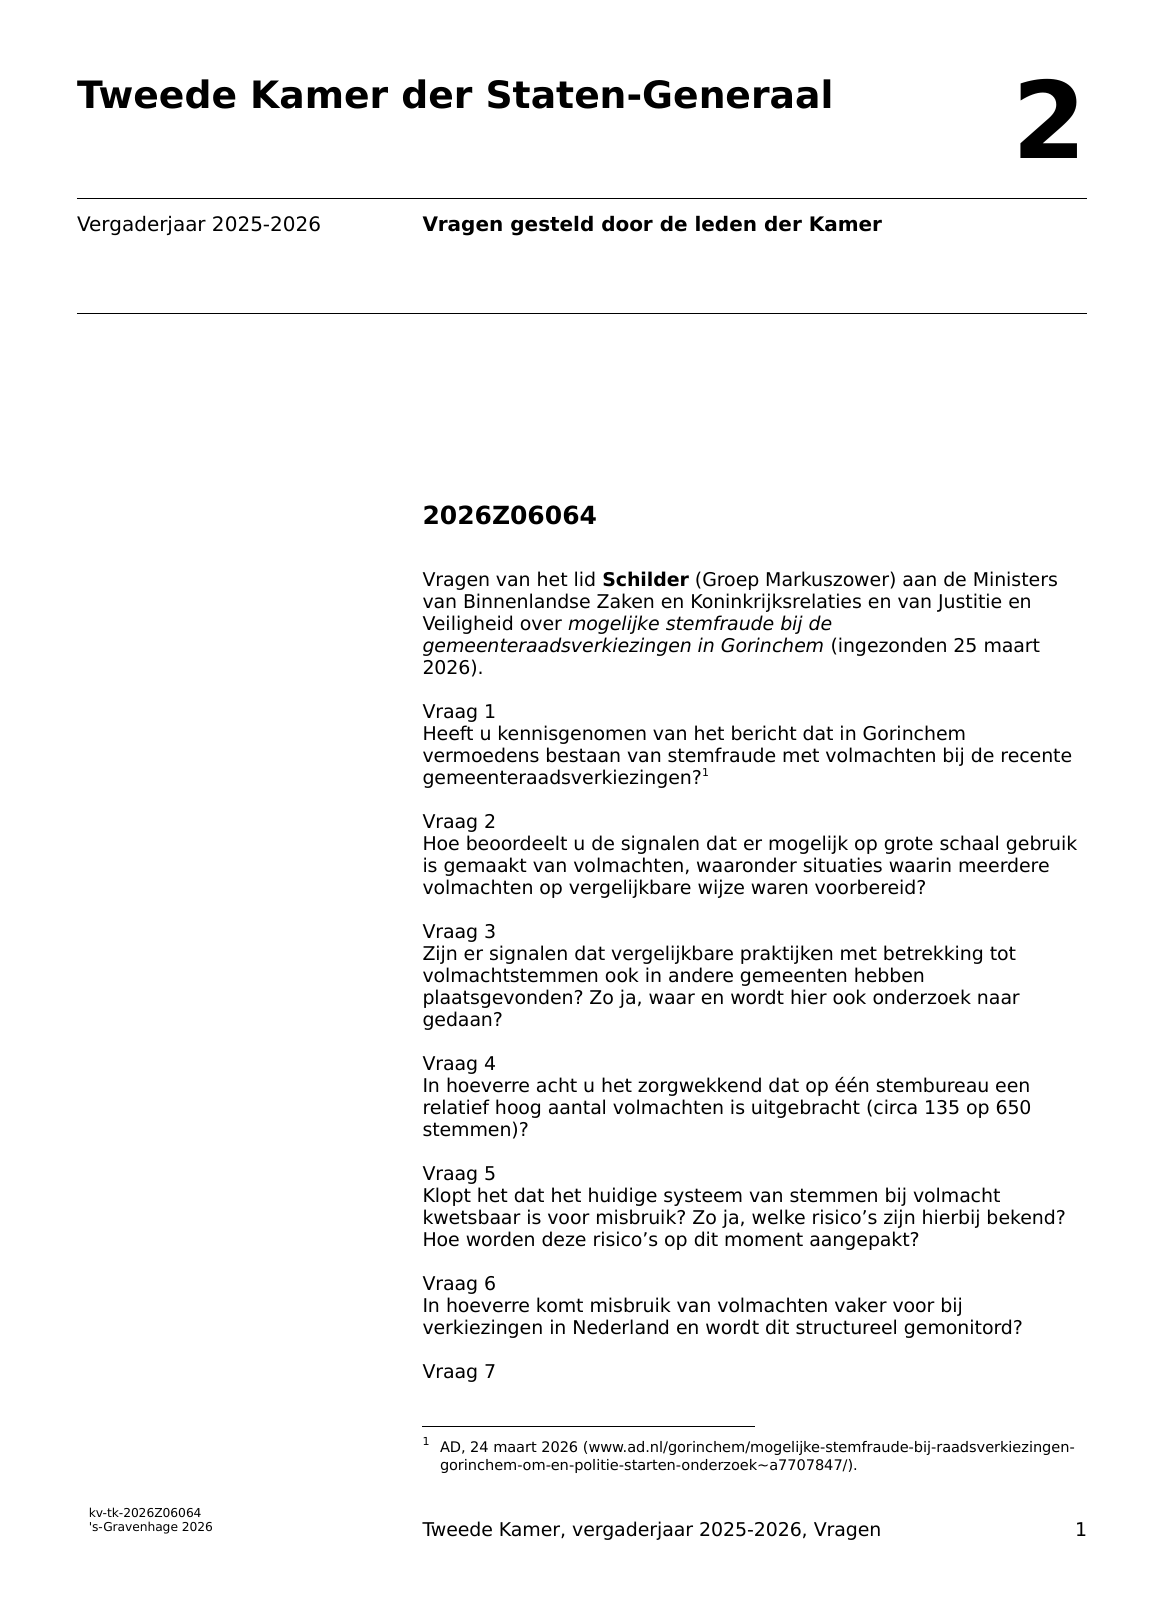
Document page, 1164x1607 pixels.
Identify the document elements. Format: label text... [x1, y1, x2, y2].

table_cell Vergaderjaar 2025-2026 [77, 199, 422, 313]
text Vraag 7 [422, 1361, 1087, 1383]
text In hoeverre acht u het zorgwekkend dat op één stembureau een relatief hoog aantal volmachten is uitgebracht (circa 135 op 650 stemmen)? [422, 1075, 1087, 1141]
text Vraag 3 [422, 921, 1087, 943]
text kv-tk-2026Z06064 [88, 1506, 323, 1520]
text Vragen van het lid Schilder (Groep Markuszower) aan de Ministers van Binnenlandse Zaken en Koninkrijksrelaties en van Justitie en Veiligheid over mogelijke stemfraude bij de gemeenteraadsverkiezingen in Gorinchem (ingezonden 25 maart 2026). [422, 569, 1087, 679]
text AD, 24 maart 2026 (www.ad.nl/gorinchem/mogelijke-stemfraude-bij-raadsverkiezingen-gorinchem-om-en-politie-starten-onderzoek~a7707847/). [422, 1435, 1087, 1474]
text Heeft u kennisgenomen van het bericht dat in Gorinchem vermoedens bestaan van stemfraude met volmachten bij de recente gemeenteraadsverkiezingen? [422, 723, 1087, 789]
text Vraag 4 [422, 1053, 1087, 1075]
table_header Tweede Kamer der Staten-Generaal [77, 59, 886, 198]
text Zijn er signalen dat vergelijkbare praktijken met betrekking tot volmachtstemmen ook in andere gemeenten hebben plaatsgevonden? Zo ja, waar en wordt hier ook onderzoek naar gedaan? [422, 943, 1087, 1031]
text In hoeverre komt misbruik van volmachten vaker voor bij verkiezingen in Nederland en wordt dit structureel gemonitord? [422, 1295, 1087, 1339]
text Vraag 5 [422, 1163, 1087, 1185]
table_cell Vragen gesteld door de leden der Kamer [422, 199, 1087, 313]
table_header 2 [886, 59, 1087, 198]
text Vraag 6 [422, 1273, 1087, 1295]
text Vraag 1 [422, 701, 1087, 723]
text Klopt het dat het huidige systeem van stemmen bij volmacht kwetsbaar is voor misbruik? Zo ja, welke risico’s zijn hierbij bekend? Hoe worden deze risico’s op dit moment aangepakt? [422, 1185, 1087, 1251]
text Hoe beoordeelt u de signalen dat er mogelijk op grote schaal gebruik is gemaakt van volmachten, waaronder situaties waarin meerdere volmachten op vergelijkbare wijze waren voorbereid? [422, 833, 1087, 899]
text 's-Gravenhage 2026 [88, 1520, 323, 1534]
text Vraag 2 [422, 811, 1087, 833]
text 2026Z06064 [422, 501, 1087, 531]
